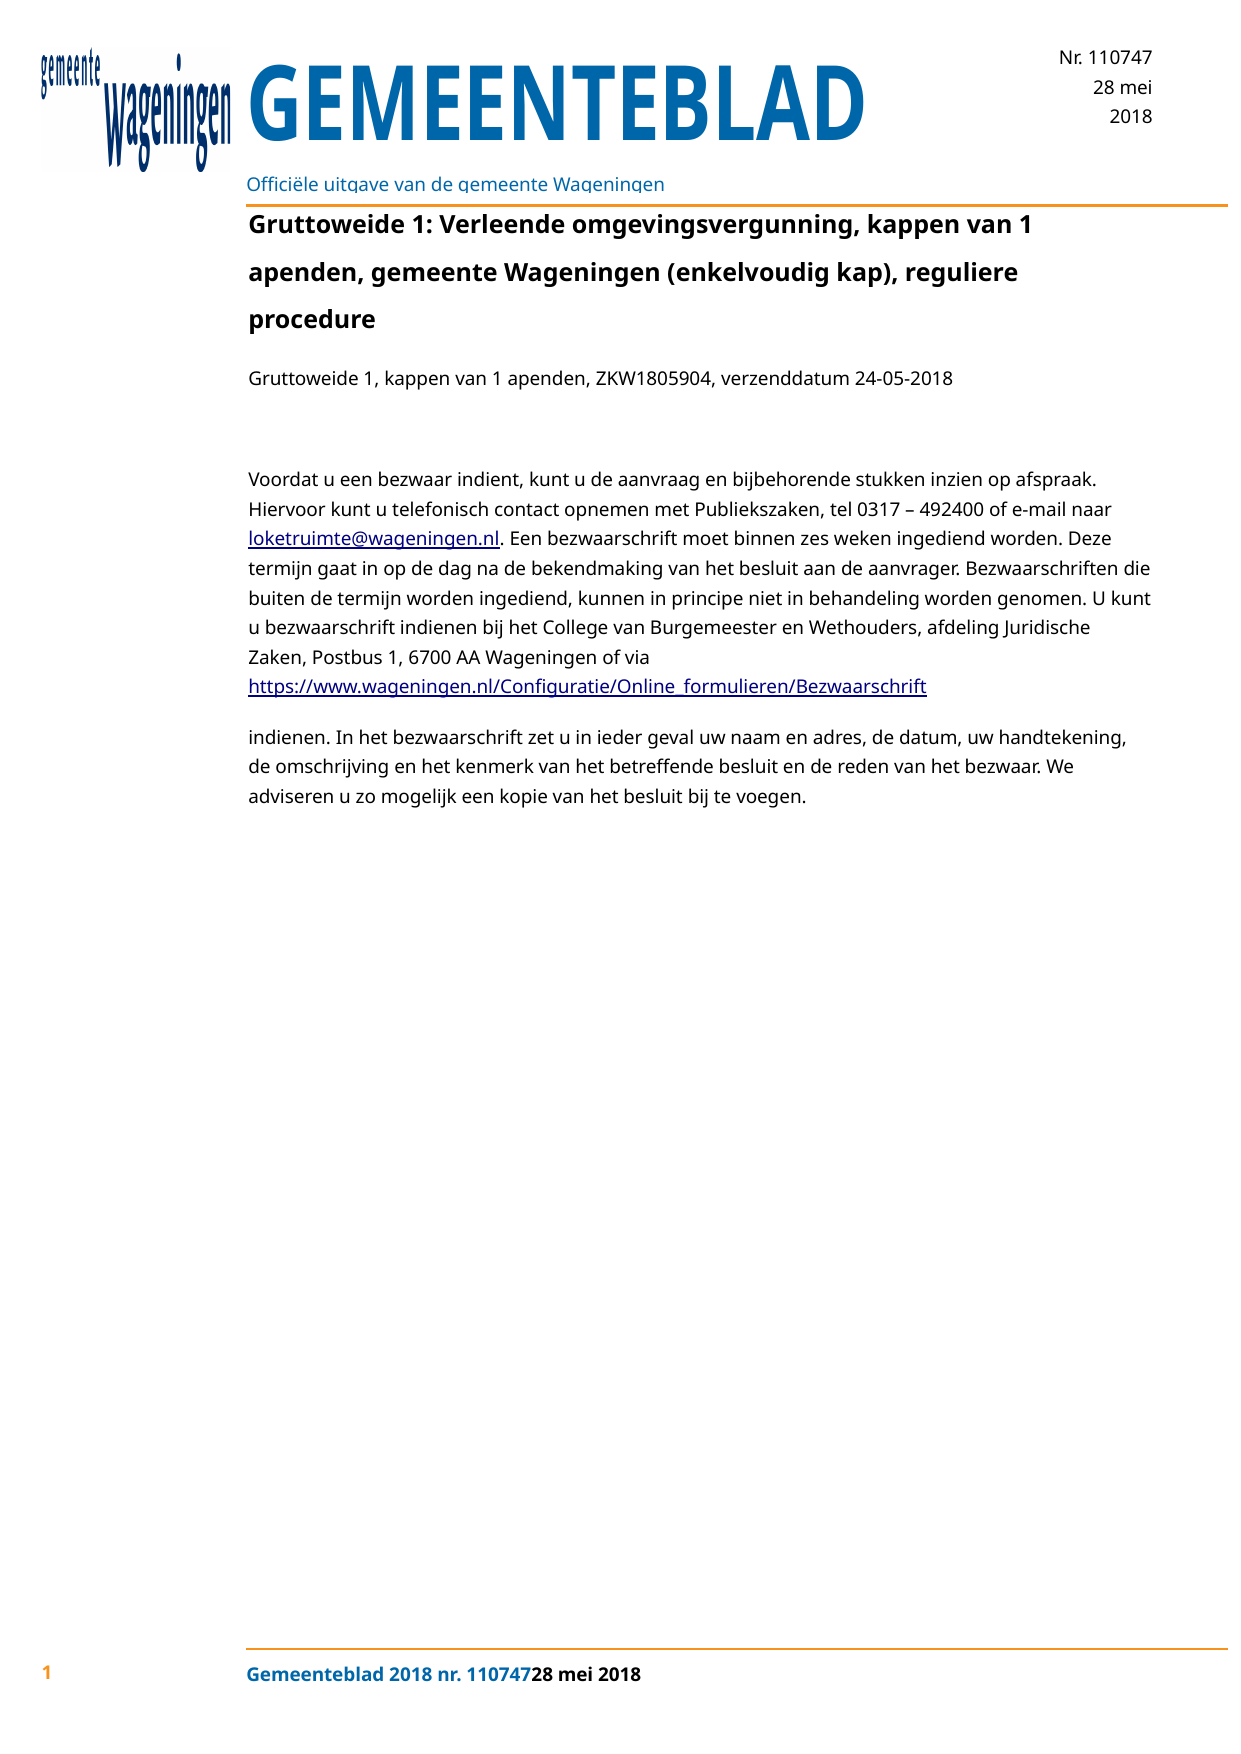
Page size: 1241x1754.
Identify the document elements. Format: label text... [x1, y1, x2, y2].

picture [41, 47, 231, 172]
text indienen. In het bezwaarschrift zet u in ieder geval uw naam en adres, de datum, uw handtekening, de omschrijving en het kenmerk van het betreffende besluit en de reden van het bezwaar. We adviseren u zo mogelijk een kopie van het besluit bij te voegen. [248, 724, 1152, 809]
text Voordat u een bezwaar indient, kunt u de aanvraag en bijbehorende stukken inzien op afspraak. Hiervoor kunt u telefonisch contact opnemen met Publiekszaken, tel 0317 – 492400 of e-mail naar loketruimte@wageningen.nl. Een bezwaarschrift moet binnen zes weken ingediend worden. Deze termijn gaat in op de dag na de bekendmaking van het besluit aan de aanvrager. Bezwaarschriften die buiten de termijn worden ingediend, kunnen in principe niet in behandeling worden genomen. U kunt u bezwaarschrift indienen bij het College van Burgemeester en Wethouders, afdeling Juridische Zaken, Postbus 1, 6700 AA Wageningen of via https://www.wageningen.nl/Configuratie/Online_formulieren/Bezwaarschrift [248, 466, 1152, 699]
text Gruttoweide 1, kappen van 1 apenden, ZKW1805904, verzenddatum 24-05-2018 [248, 366, 1152, 391]
text Gruttoweide 1: Verleende omgevingsvergunning, kappen van 1 apenden, gemeente Wageningen (enkelvoudig kap), reguliere procedure [248, 207, 1152, 336]
